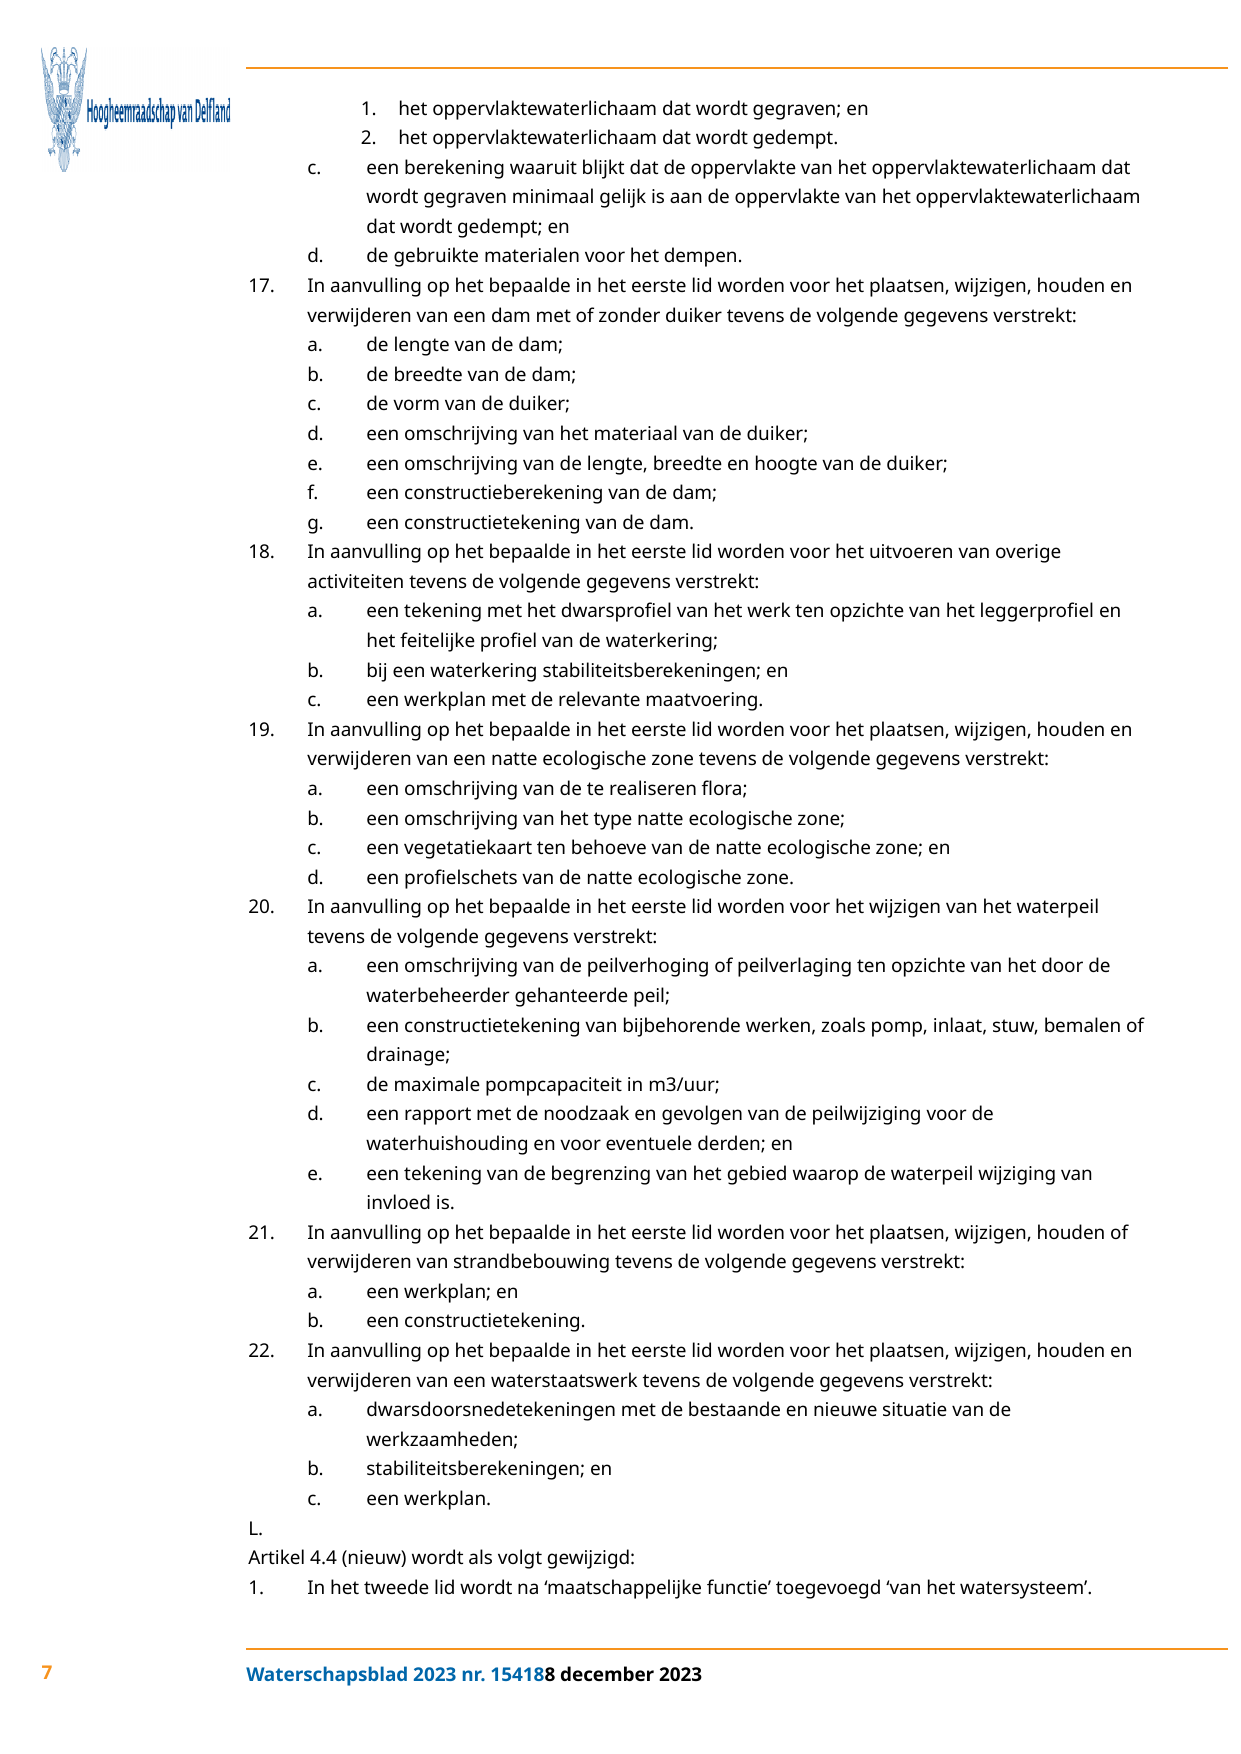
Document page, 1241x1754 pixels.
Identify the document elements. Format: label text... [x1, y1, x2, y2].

list stabiliteitsberekeningen; en [307, 1456, 1152, 1481]
text Artikel 4.4 (nieuw) wordt als volgt gewijzigd: [248, 1544, 1152, 1570]
list In aanvulling op het bepaalde in het eerste lid worden voor het wijzigen van het waterpeil tevens de volgende gegevens verstrekt: [248, 893, 1152, 949]
list een tekening met het dwarsprofiel van het werk ten opzichte van het leggerprofiel en het feitelijke profiel van de waterkering; [307, 598, 1152, 653]
list de gebruikte materialen voor het dempen. [307, 243, 1152, 268]
list het oppervlaktewaterlichaam dat wordt gedempt. [361, 124, 1152, 150]
list de lengte van de dam; [307, 331, 1152, 357]
list In aanvulling op het bepaalde in het eerste lid worden voor het plaatsen, wijzigen, houden en verwijderen van een natte ecologische zone tevens de volgende gegevens verstrekt: [248, 716, 1152, 771]
list een werkplan; en [307, 1278, 1152, 1304]
list een constructieberekening van de dam; [307, 479, 1152, 505]
list een werkplan. [307, 1485, 1152, 1511]
list een tekening van de begrenzing van het gebied waarop de waterpeil wijziging van invloed is. [307, 1160, 1152, 1215]
list een constructietekening van bijbehorende werken, zoals pomp, inlaat, stuw, bemalen of drainage; [307, 1012, 1152, 1067]
list een vegetatiekaart ten behoeve van de natte ecologische zone; en [307, 834, 1152, 860]
list een omschrijving van de lengte, breedte en hoogte van de duiker; [307, 450, 1152, 476]
list In aanvulling op het bepaalde in het eerste lid worden voor het plaatsen, wijzigen, houden en verwijderen van een waterstaatswerk tevens de volgende gegevens verstrekt: [248, 1337, 1152, 1393]
list de vorm van de duiker; [307, 391, 1152, 416]
list een omschrijving van het type natte ecologische zone; [307, 805, 1152, 831]
list In aanvulling op het bepaalde in het eerste lid worden voor het plaatsen, wijzigen, houden en verwijderen van een dam met of zonder duiker tevens de volgende gegevens verstrekt: [248, 272, 1152, 328]
text L. [248, 1515, 1152, 1541]
list een werkplan met de relevante maatvoering. [307, 686, 1152, 712]
list een omschrijving van het materiaal van de duiker; [307, 420, 1152, 446]
list In aanvulling op het bepaalde in het eerste lid worden voor het plaatsen, wijzigen, houden of verwijderen van strandbebouwing tevens de volgende gegevens verstrekt: [248, 1219, 1152, 1274]
picture [41, 47, 231, 172]
list een omschrijving van de peilverhoging of peilverlaging ten opzichte van het door de waterbeheerder gehanteerde peil; [307, 953, 1152, 1008]
list In aanvulling op het bepaalde in het eerste lid worden voor het uitvoeren van overige activiteiten tevens de volgende gegevens verstrekt: [248, 538, 1152, 594]
list een profielschets van de natte ecologische zone. [307, 864, 1152, 890]
list bij een waterkering stabiliteitsberekeningen; en [307, 657, 1152, 683]
list een berekening waaruit blijkt dat de oppervlakte van het oppervlaktewaterlichaam dat wordt gegraven minimaal gelijk is aan de oppervlakte van het oppervlaktewaterlichaam dat wordt gedempt; en [307, 154, 1152, 239]
list een constructietekening. [307, 1308, 1152, 1333]
list de maximale pompcapaciteit in m3/uur; [307, 1071, 1152, 1097]
list de breedte van de dam; [307, 361, 1152, 387]
list dwarsdoorsnedetekeningen met de bestaande en nieuwe situatie van de werkzaamheden; [307, 1396, 1152, 1452]
list In het tweede lid wordt na ‘maatschappelijke functie’ toegevoegd ‘van het watersysteem’. [248, 1574, 1152, 1600]
list een constructietekening van de dam. [307, 509, 1152, 535]
list een rapport met de noodzaak en gevolgen van de peilwijziging voor de waterhuishouding en voor eventuele derden; en [307, 1101, 1152, 1156]
list een omschrijving van de te realiseren flora; [307, 775, 1152, 801]
list het oppervlaktewaterlichaam dat wordt gegraven; en [361, 95, 1152, 121]
